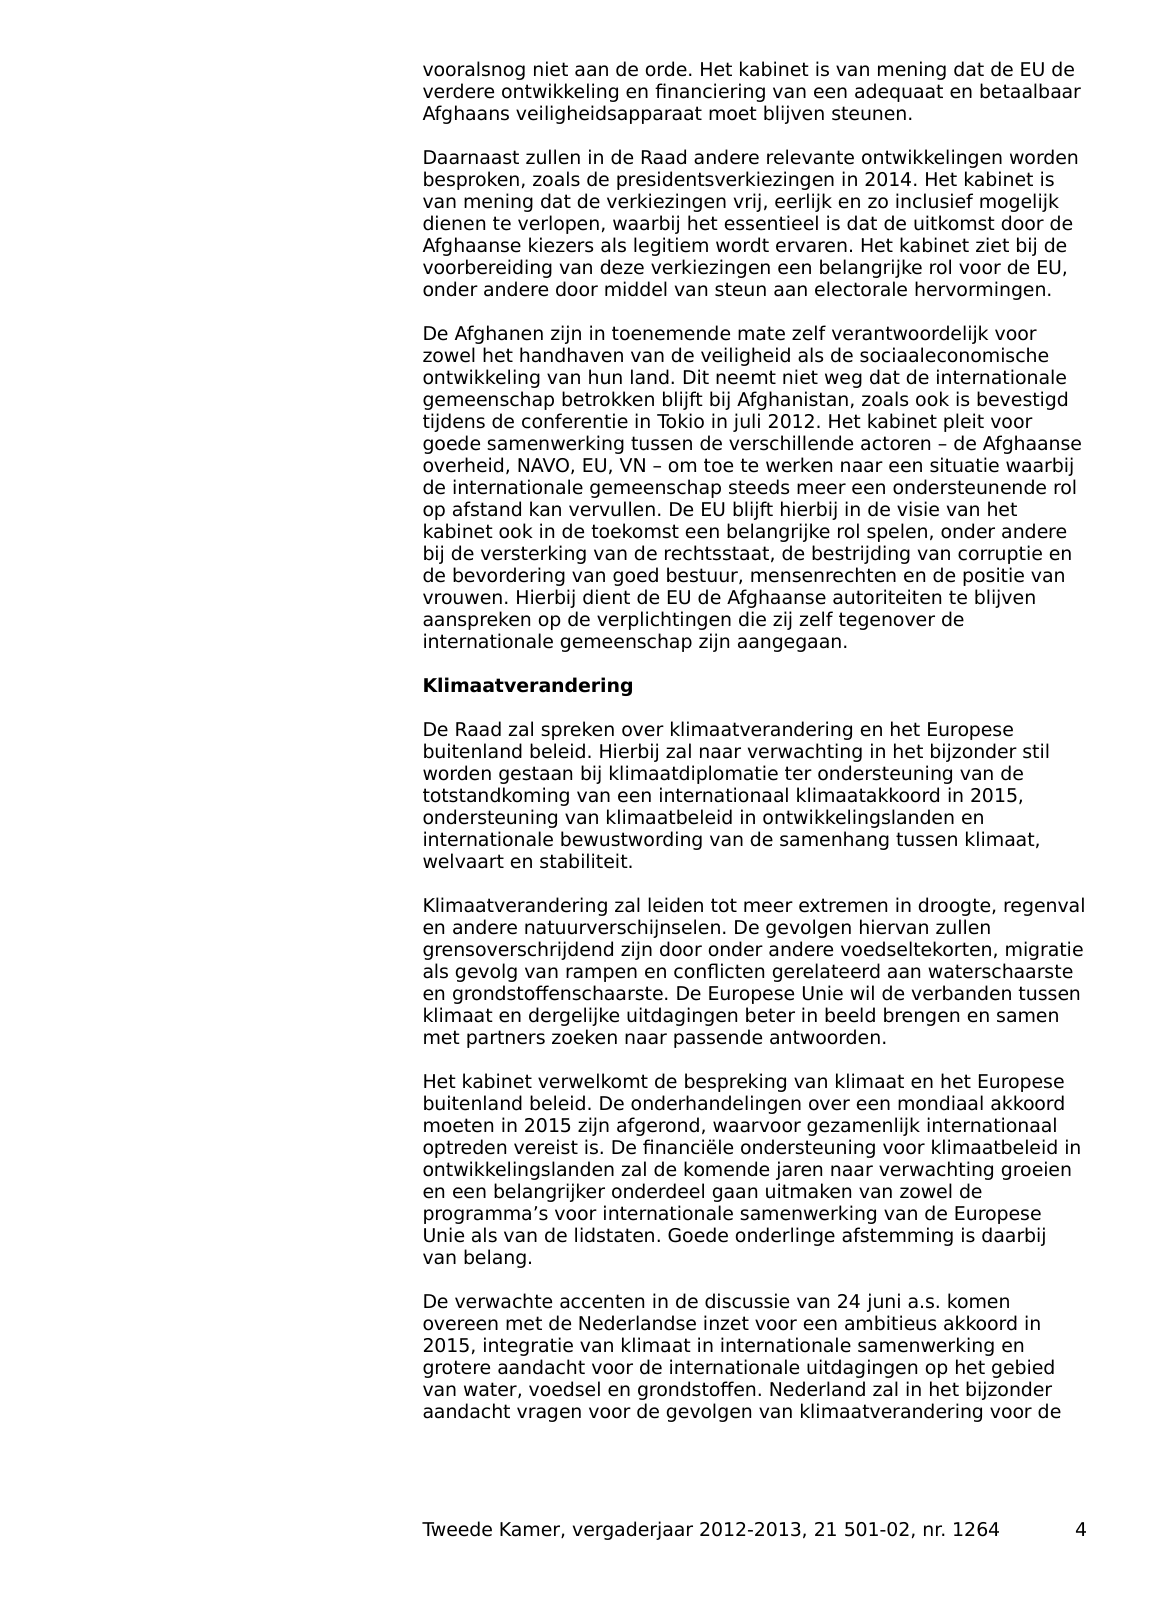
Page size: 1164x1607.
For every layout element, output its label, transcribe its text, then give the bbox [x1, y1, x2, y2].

text De Raad zal spreken over klimaatverandering en het Europese buitenland beleid. Hierbij zal naar verwachting in het bijzonder stil worden gestaan bij klimaatdiplomatie ter ondersteuning van de totstandkoming van een internationaal klimaatakkoord in 2015, ondersteuning van klimaatbeleid in ontwikkelingslanden en internationale bewustwording van de samenhang tussen klimaat, welvaart en stabiliteit. [422, 719, 1087, 873]
text De Afghanen zijn in toenemende mate zelf verantwoordelijk voor zowel het handhaven van de veiligheid als de sociaaleconomische ontwikkeling van hun land. Dit neemt niet weg dat de internationale gemeenschap betrokken blijft bij Afghanistan, zoals ook is bevestigd tijdens de conferentie in Tokio in juli 2012. Het kabinet pleit voor goede samenwerking tussen de verschillende actoren – de Afghaanse overheid, NAVO, EU, VN – om toe te werken naar een situatie waarbij de internationale gemeenschap steeds meer een ondersteunende rol op afstand kan vervullen. De EU blijft hierbij in de visie van het kabinet ook in de toekomst een belangrijke rol spelen, onder andere bij de versterking van de rechtsstaat, de bestrijding van corruptie en de bevordering van goed bestuur, mensenrechten en de positie van vrouwen. Hierbij dient de EU de Afghaanse autoriteiten te blijven aanspreken op de verplichtingen die zij zelf tegenover de internationale gemeenschap zijn aangegaan. [422, 323, 1087, 653]
text Klimaatverandering zal leiden tot meer extremen in droogte, regenval en andere natuurverschijnselen. De gevolgen hiervan zullen grensoverschrijdend zijn door onder andere voedseltekorten, migratie als gevolg van rampen en conflicten gerelateerd aan waterschaarste en grondstoffenschaarste. De Europese Unie wil de verbanden tussen klimaat en dergelijke uitdagingen beter in beeld brengen en samen met partners zoeken naar passende antwoorden. [422, 895, 1087, 1049]
text Daarnaast zullen in de Raad andere relevante ontwikkelingen worden besproken, zoals de presidentsverkiezingen in 2014. Het kabinet is van mening dat de verkiezingen vrij, eerlijk en zo inclusief mogelijk dienen te verlopen, waarbij het essentieel is dat de uitkomst door de Afghaanse kiezers als legitiem wordt ervaren. Het kabinet ziet bij de voorbereiding van deze verkiezingen een belangrijke rol voor de EU, onder andere door middel van steun aan electorale hervormingen. [422, 147, 1087, 301]
text Het kabinet verwelkomt de bespreking van klimaat en het Europese buitenland beleid. De onderhandelingen over een mondiaal akkoord moeten in 2015 zijn afgerond, waarvoor gezamenlijk internationaal optreden vereist is. De financiële ondersteuning voor klimaatbeleid in ontwikkelingslanden zal de komende jaren naar verwachting groeien en een belangrijker onderdeel gaan uitmaken van zowel de programma’s voor internationale samenwerking van de Europese Unie als van de lidstaten. Goede onderlinge afstemming is daarbij van belang. [422, 1071, 1087, 1269]
text De verwachte accenten in de discussie van 24 juni a.s. komen overeen met de Nederlandse inzet voor een ambitieus akkoord in 2015, integratie van klimaat in internationale samenwerking en grotere aandacht voor de internationale uitdagingen op het gebied van water, voedsel en grondstoffen. Nederland zal in het bijzonder aandacht vragen voor de gevolgen van klimaatverandering voor de [422, 1291, 1087, 1423]
text vooralsnog niet aan de orde. Het kabinet is van mening dat de EU de verdere ontwikkeling en financiering van een adequaat en betaalbaar Afghaans veiligheidsapparaat moet blijven steunen. [422, 59, 1087, 125]
subtitle Klimaatverandering [422, 675, 1087, 697]
